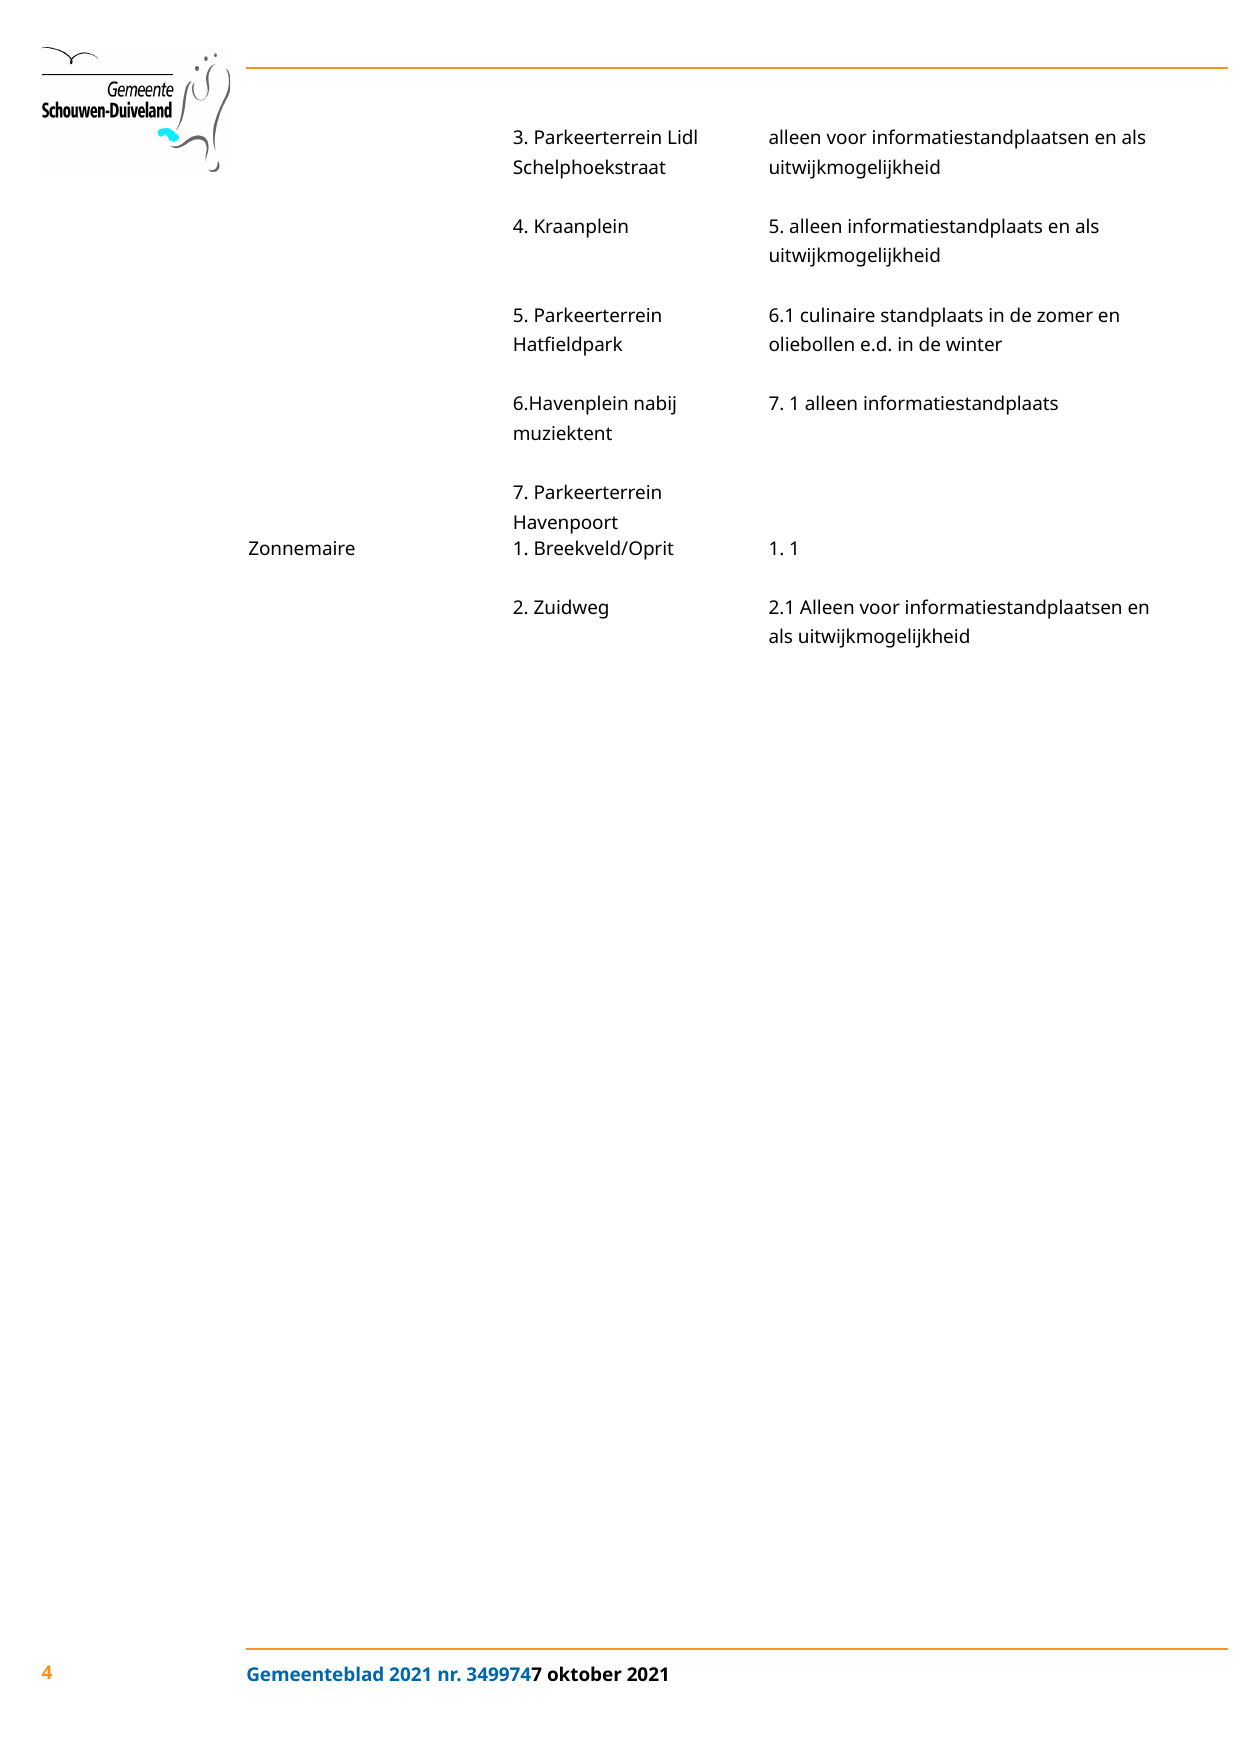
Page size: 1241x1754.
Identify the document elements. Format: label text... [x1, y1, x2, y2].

picture [41, 47, 231, 172]
table_cell 1. Breekveld/Oprit 2. Zuidweg [513, 535, 768, 649]
table_cell alleen voor informatiestandplaatsen en als uitwijkmogelijkheid 5. alleen informatiestandplaats en als uitwijkmogelijkheid 6.1 culinaire standplaats in de zomer en oliebollen e.d. in de winter 7. 1 alleen informatiestandplaats [768, 95, 1152, 535]
table_cell 1. 1 2.1 Alleen voor informatiestandplaatsen en als uitwijkmogelijkheid [768, 535, 1152, 649]
table_cell [248, 95, 513, 535]
table_cell 3. Parkeerterrein Lidl Schelphoekstraat 4. Kraanplein 5. Parkeerterrein Hatfieldpark 6.Havenplein nabij muziektent 7. Parkeerterrein Havenpoort [513, 95, 768, 535]
table_cell Zonnemaire [248, 535, 513, 649]
